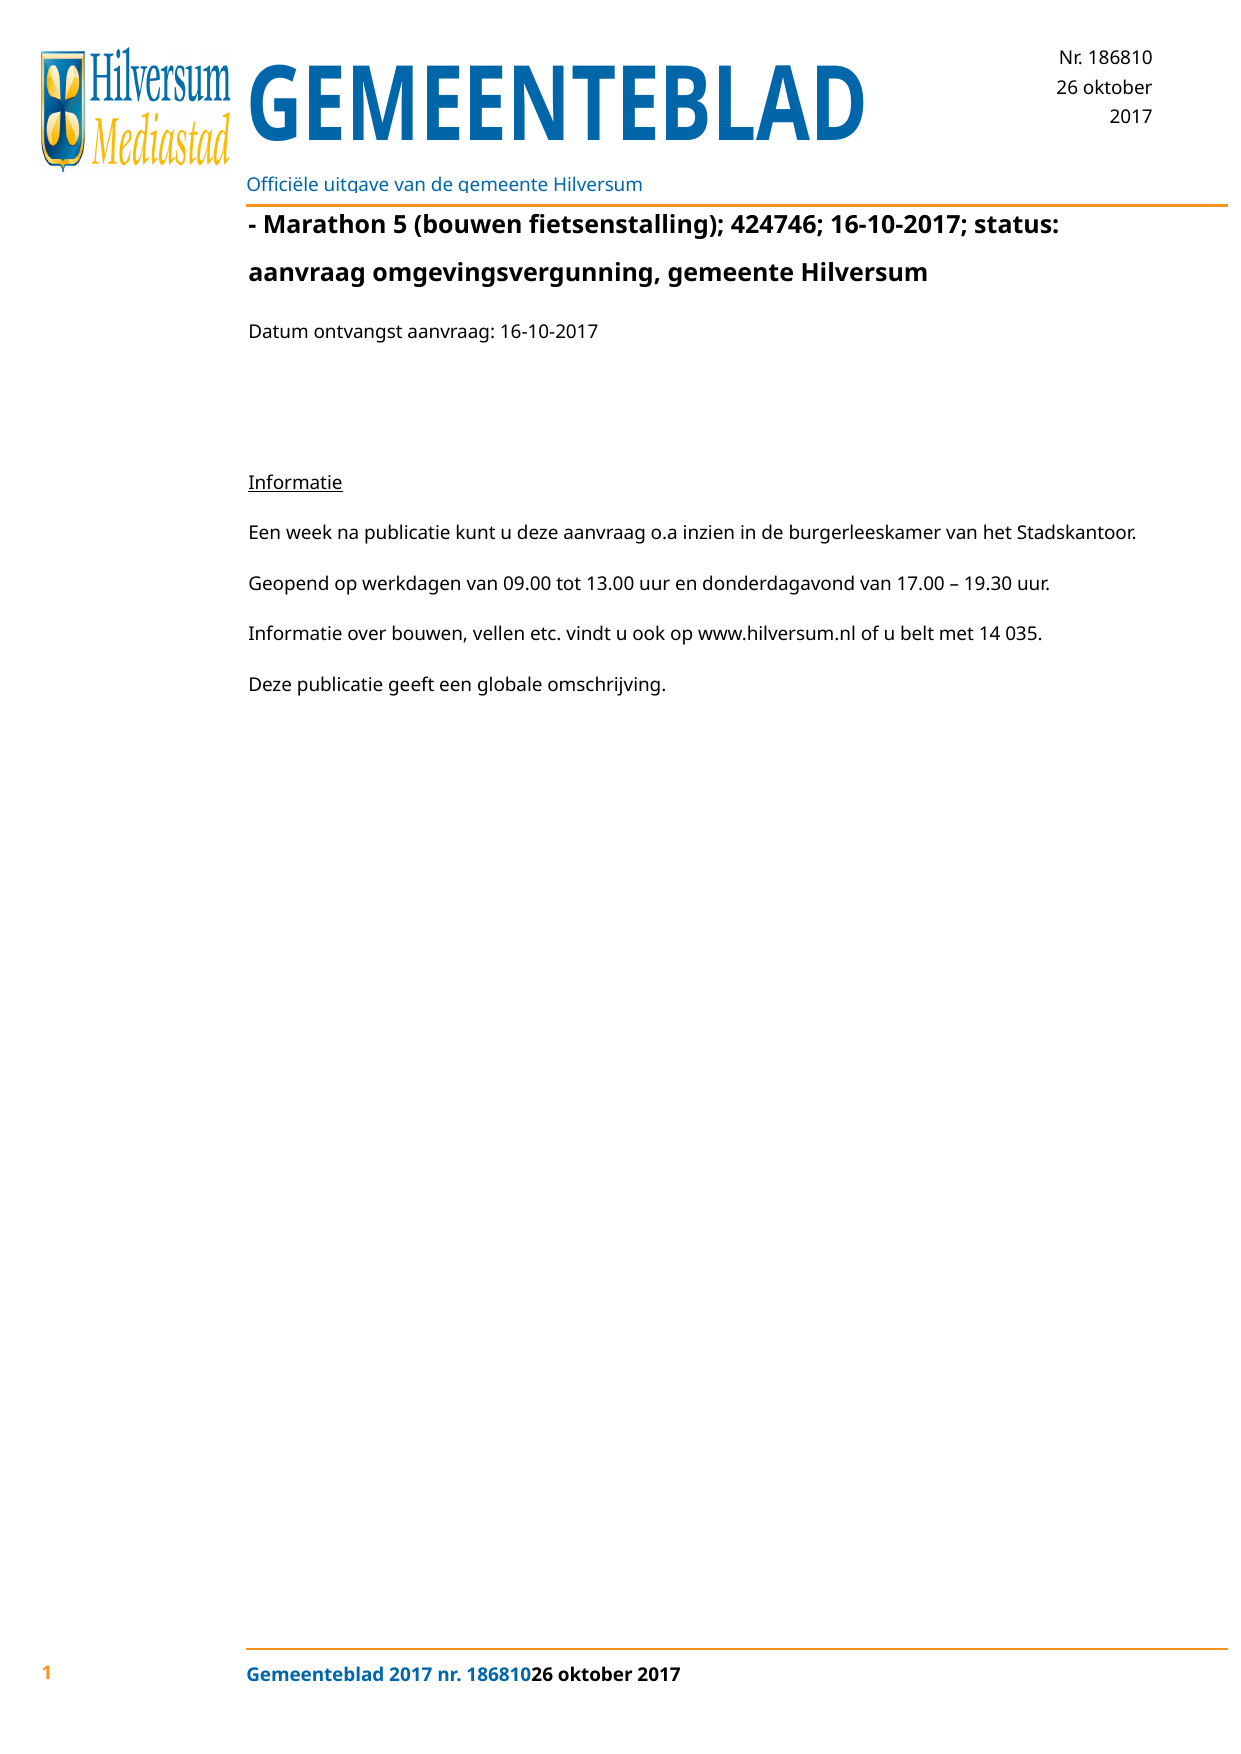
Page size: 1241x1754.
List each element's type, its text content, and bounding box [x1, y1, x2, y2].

text - Marathon 5 (bouwen fietsenstalling); 424746; 16-10-2017; status: aanvraag omgevingsvergunning, gemeente Hilversum [248, 207, 1152, 288]
text Informatie over bouwen, vellen etc. vindt u ook op www.hilversum.nl of u belt met 14 035. [248, 620, 1152, 646]
text Een week na publicatie kunt u deze aanvraag o.a inzien in de burgerleeskamer van het Stadskantoor. [248, 519, 1152, 545]
text Datum ontvangst aanvraag: 16-10-2017 [248, 318, 1152, 344]
picture [41, 47, 231, 172]
text Deze publicatie geeft een globale omschrijving. [248, 671, 1152, 697]
text Geopend op werkdagen van 09.00 tot 13.00 uur en donderdagavond van 17.00 – 19.30 uur. [248, 570, 1152, 596]
text Informatie [248, 469, 1152, 495]
